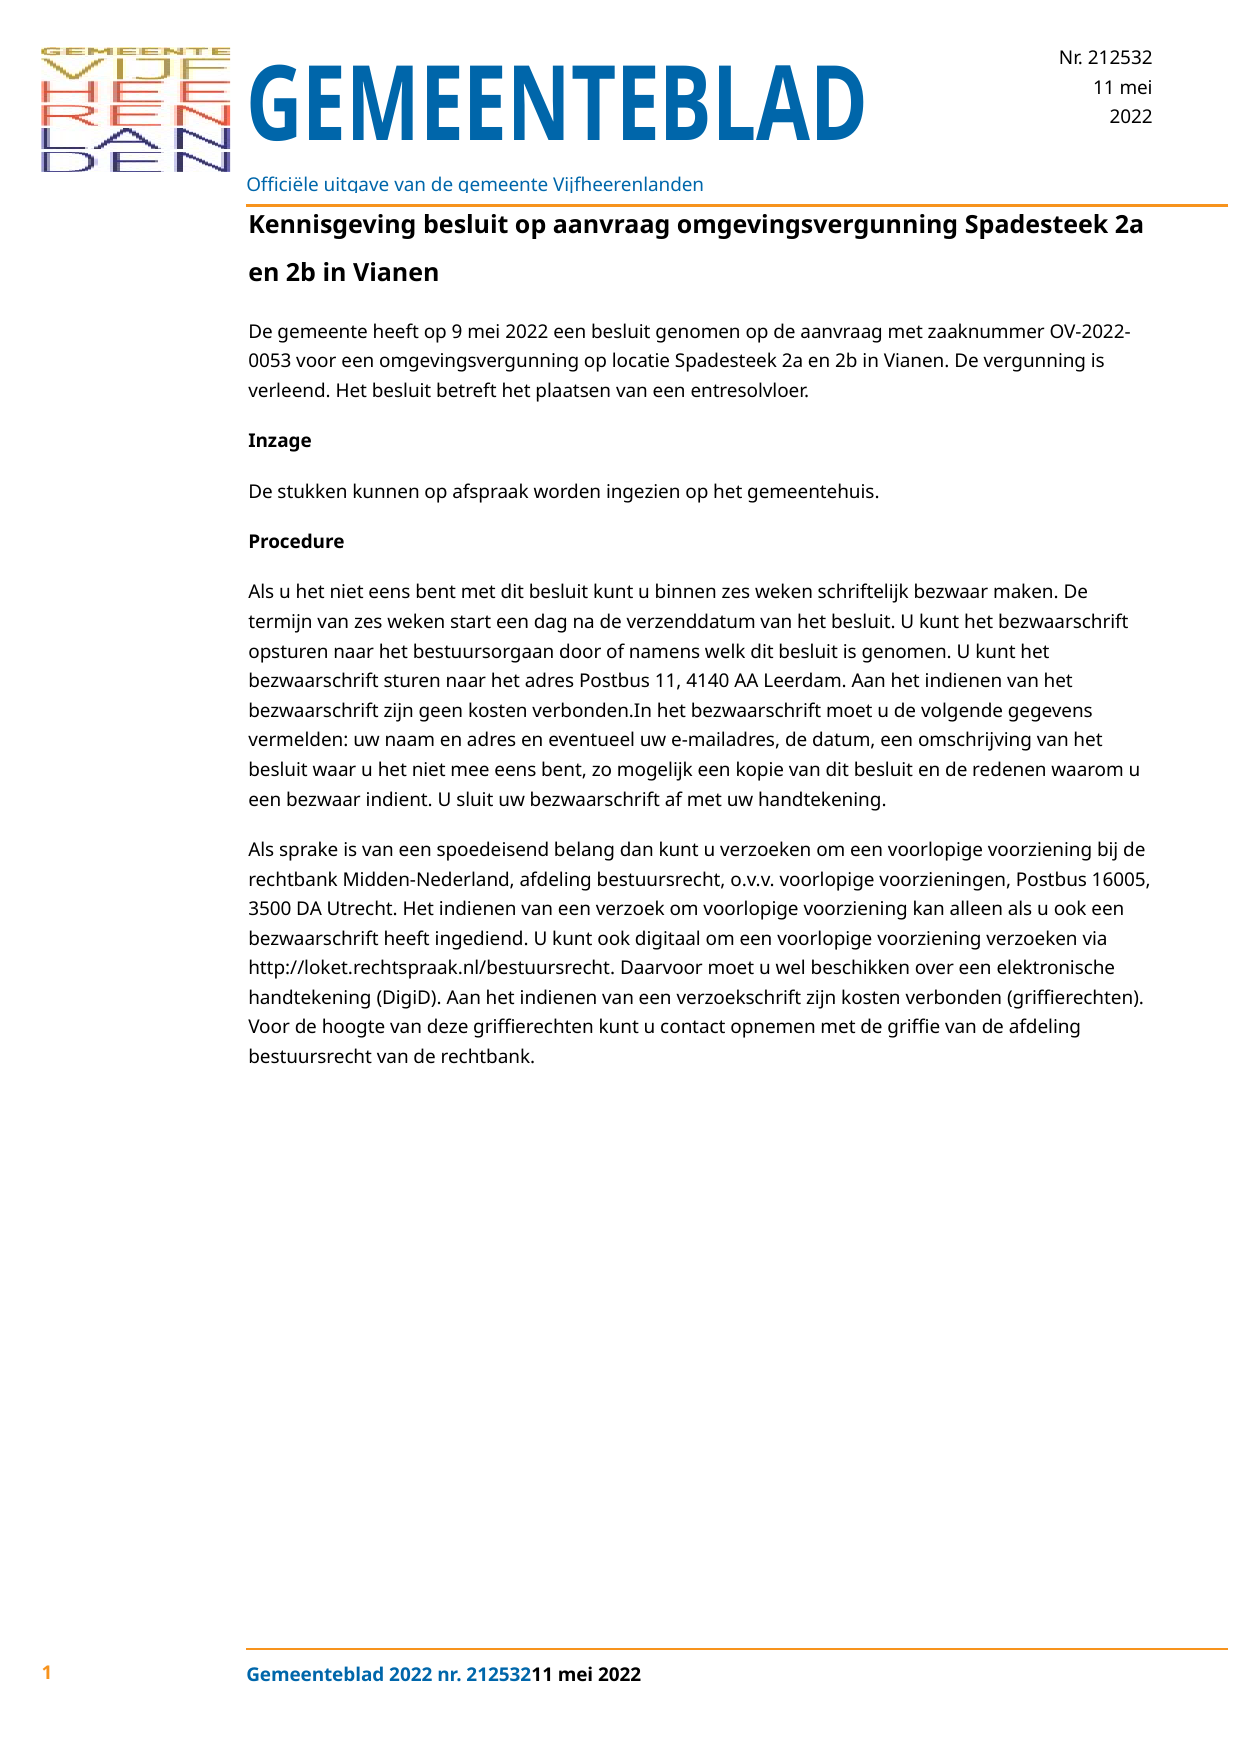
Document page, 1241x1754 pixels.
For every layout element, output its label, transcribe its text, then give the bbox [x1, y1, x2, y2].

text De gemeente heeft op 9 mei 2022 een besluit genomen op de aanvraag met zaaknummer OV-2022-0053 voor een omgevingsvergunning op locatie Spadesteek 2a en 2b in Vianen. De vergunning is verleend. Het besluit betreft het plaatsen van een entresolvloer. [248, 318, 1152, 403]
text Procedure [248, 528, 1152, 554]
text Als u het niet eens bent met dit besluit kunt u binnen zes weken schriftelijk bezwaar maken. De termijn van zes weken start een dag na de verzenddatum van het besluit. U kunt het bezwaarschrift opsturen naar het bestuursorgaan door of namens welk dit besluit is genomen. U kunt het bezwaarschrift sturen naar het adres Postbus 11, 4140 AA Leerdam. Aan het indienen van het bezwaarschrift zijn geen kosten verbonden.In het bezwaarschrift moet u de volgende gegevens vermelden: uw naam en adres en eventueel uw e-mailadres, de datum, een omschrijving van het besluit waar u het niet mee eens bent, zo mogelijk een kopie van dit besluit en de redenen waarom u een bezwaar indient. U sluit uw bezwaarschrift af met uw handtekening. [248, 579, 1152, 812]
text Als sprake is van een spoedeisend belang dan kunt u verzoeken om een voorlopige voorziening bij de rechtbank Midden-Nederland, afdeling bestuursrecht, o.v.v. voorlopige voorzieningen, Postbus 16005, 3500 DA Utrecht. Het indienen van een verzoek om voorlopige voorziening kan alleen als u ook een bezwaarschrift heeft ingediend. U kunt ook digitaal om een voorlopige voorziening verzoeken via http://loket.rechtspraak.nl/bestuursrecht. Daarvoor moet u wel beschikken over een elektronische handtekening (DigiD). Aan het indienen van een verzoekschrift zijn kosten verbonden (griffierechten). Voor de hoogte van deze griffierechten kunt u contact opnemen met de griffie van de afdeling bestuursrecht van de rechtbank. [248, 836, 1152, 1069]
text Inzage [248, 427, 1152, 453]
text Kennisgeving besluit op aanvraag omgevingsvergunning Spadesteek 2a en 2b in Vianen [248, 207, 1152, 288]
picture [41, 47, 231, 172]
text De stukken kunnen op afspraak worden ingezien op het gemeentehuis. [248, 478, 1152, 504]
